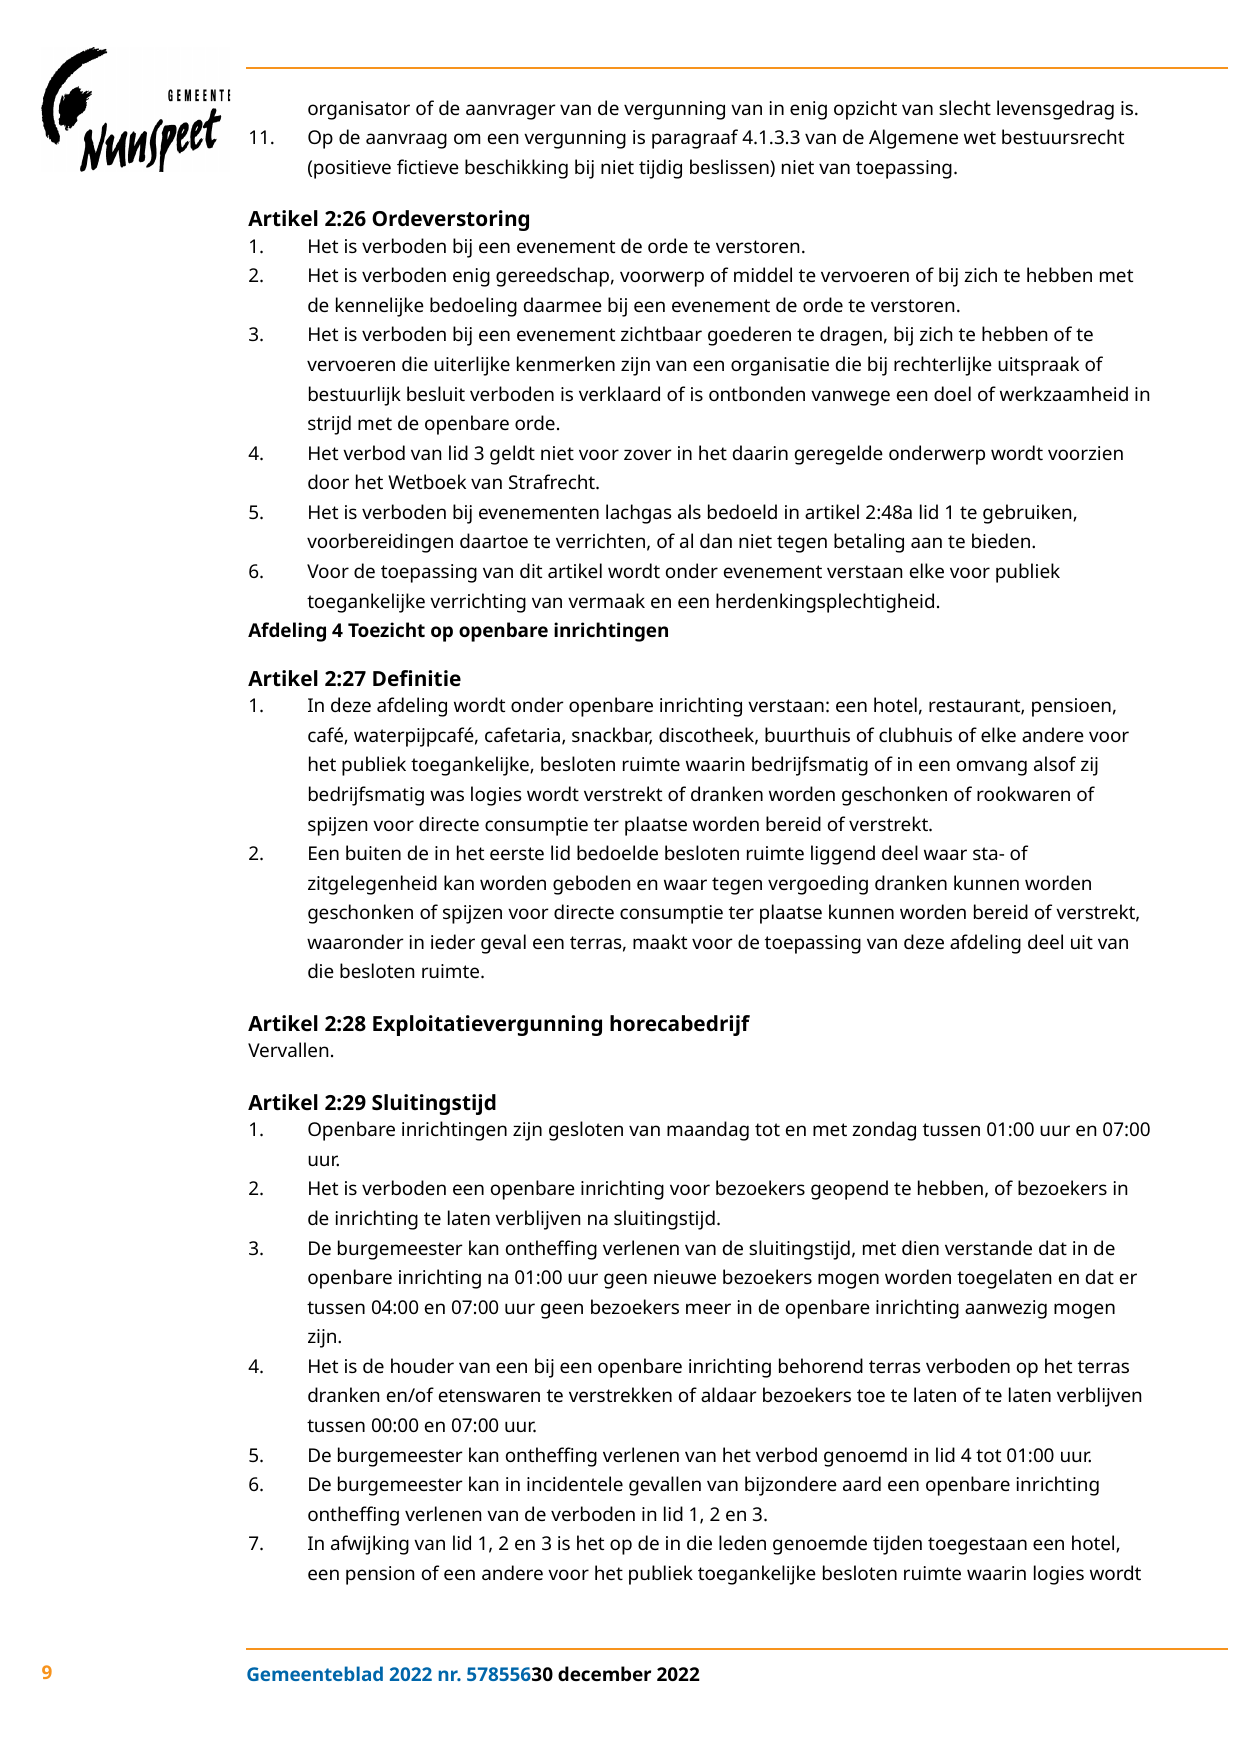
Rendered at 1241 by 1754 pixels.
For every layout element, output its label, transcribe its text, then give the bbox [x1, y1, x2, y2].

text Artikel 2:26 Ordeverstoring [248, 204, 1152, 233]
list Het is verboden een openbare inrichting voor bezoekers geopend te hebben, of bezoekers in de inrichting te laten verblijven na sluitingstijd. [248, 1176, 1152, 1231]
list Op de aanvraag om een vergunning is paragraaf 4.1.3.3 van de Algemene wet bestuursrecht (positieve fictieve beschikking bij niet tijdig beslissen) niet van toepassing. [248, 124, 1152, 180]
list Voor de toepassing van dit artikel wordt onder evenement verstaan elke voor publiek toegankelijke verrichting van vermaak en een herdenkingsplechtigheid. [248, 558, 1152, 613]
list In afwijking van lid 1, 2 en 3 is het op de in die leden genoemde tijden toegestaan een hotel, een pension of een andere voor het publiek toegankelijke besloten ruimte waarin logies wordt [248, 1531, 1152, 1586]
text Artikel 2:29 Sluitingstijd [248, 1088, 1152, 1116]
list Het is verboden bij evenementen lachgas als bedoeld in artikel 2:48a lid 1 te gebruiken, voorbereidingen daartoe te verrichten, of al dan niet tegen betaling aan te bieden. [248, 499, 1152, 554]
list Openbare inrichtingen zijn gesloten van maandag tot en met zondag tussen 01:00 uur en 07:00 uur. [248, 1116, 1152, 1172]
text Artikel 2:27 Definitie [248, 664, 1152, 692]
list De burgemeester kan ontheffing verlenen van het verbod genoemd in lid 4 tot 01:00 uur. [248, 1442, 1152, 1467]
list organisator of de aanvrager van de vergunning van in enig opzicht van slecht levensgedrag is. [248, 95, 1152, 121]
text Afdeling 4 Toezicht op openbare inrichtingen [248, 617, 1152, 643]
list Het is verboden bij een evenement de orde te verstoren. [248, 233, 1152, 258]
list Het is verboden enig gereedschap, voorwerp of middel te vervoeren of bij zich te hebben met de kennelijke bedoeling daarmee bij een evenement de orde te verstoren. [248, 262, 1152, 318]
list In deze afdeling wordt onder openbare inrichting verstaan: een hotel, restaurant, pensioen, café, waterpijpcafé, cafetaria, snackbar, discotheek, buurthuis of clubhuis of elke andere voor het publiek toegankelijke, besloten ruimte waarin bedrijfsmatig of in een omvang alsof zij bedrijfsmatig was logies wordt verstrekt of dranken worden geschonken of rookwaren of spijzen voor directe consumptie ter plaatse worden bereid of verstrekt. [248, 692, 1152, 836]
list Het verbod van lid 3 geldt niet voor zover in het daarin geregelde onderwerp wordt voorzien door het Wetboek van Strafrecht. [248, 440, 1152, 495]
list Een buiten de in het eerste lid bedoelde besloten ruimte liggend deel waar sta- of zitgelegenheid kan worden geboden en waar tegen vergoeding dranken kunnen worden geschonken of spijzen voor directe consumptie ter plaatse kunnen worden bereid of verstrekt, waaronder in ieder geval een terras, maakt voor de toepassing van deze afdeling deel uit van die besloten ruimte. [248, 840, 1152, 984]
list Het is verboden bij een evenement zichtbaar goederen te dragen, bij zich te hebben of te vervoeren die uiterlijke kenmerken zijn van een organisatie die bij rechterlijke uitspraak of bestuurlijk besluit verboden is verklaard of is ontbonden vanwege een doel of werkzaamheid in strijd met de openbare orde. [248, 322, 1152, 436]
text Vervallen. [248, 1037, 1152, 1063]
picture [41, 47, 231, 172]
list De burgemeester kan in incidentele gevallen van bijzondere aard een openbare inrichting ontheffing verlenen van de verboden in lid 1, 2 en 3. [248, 1471, 1152, 1527]
list De burgemeester kan ontheffing verlenen van de sluitingstijd, met dien verstande dat in de openbare inrichting na 01:00 uur geen nieuwe bezoekers mogen worden toegelaten en dat er tussen 04:00 en 07:00 uur geen bezoekers meer in de openbare inrichting aanwezig mogen zijn. [248, 1235, 1152, 1349]
text Artikel 2:28 Exploitatievergunning horecabedrijf [248, 1009, 1152, 1037]
list Het is de houder van een bij een openbare inrichting behorend terras verboden op het terras dranken en/of etenswaren te verstrekken of aldaar bezoekers toe te laten of te laten verblijven tussen 00:00 en 07:00 uur. [248, 1353, 1152, 1438]
